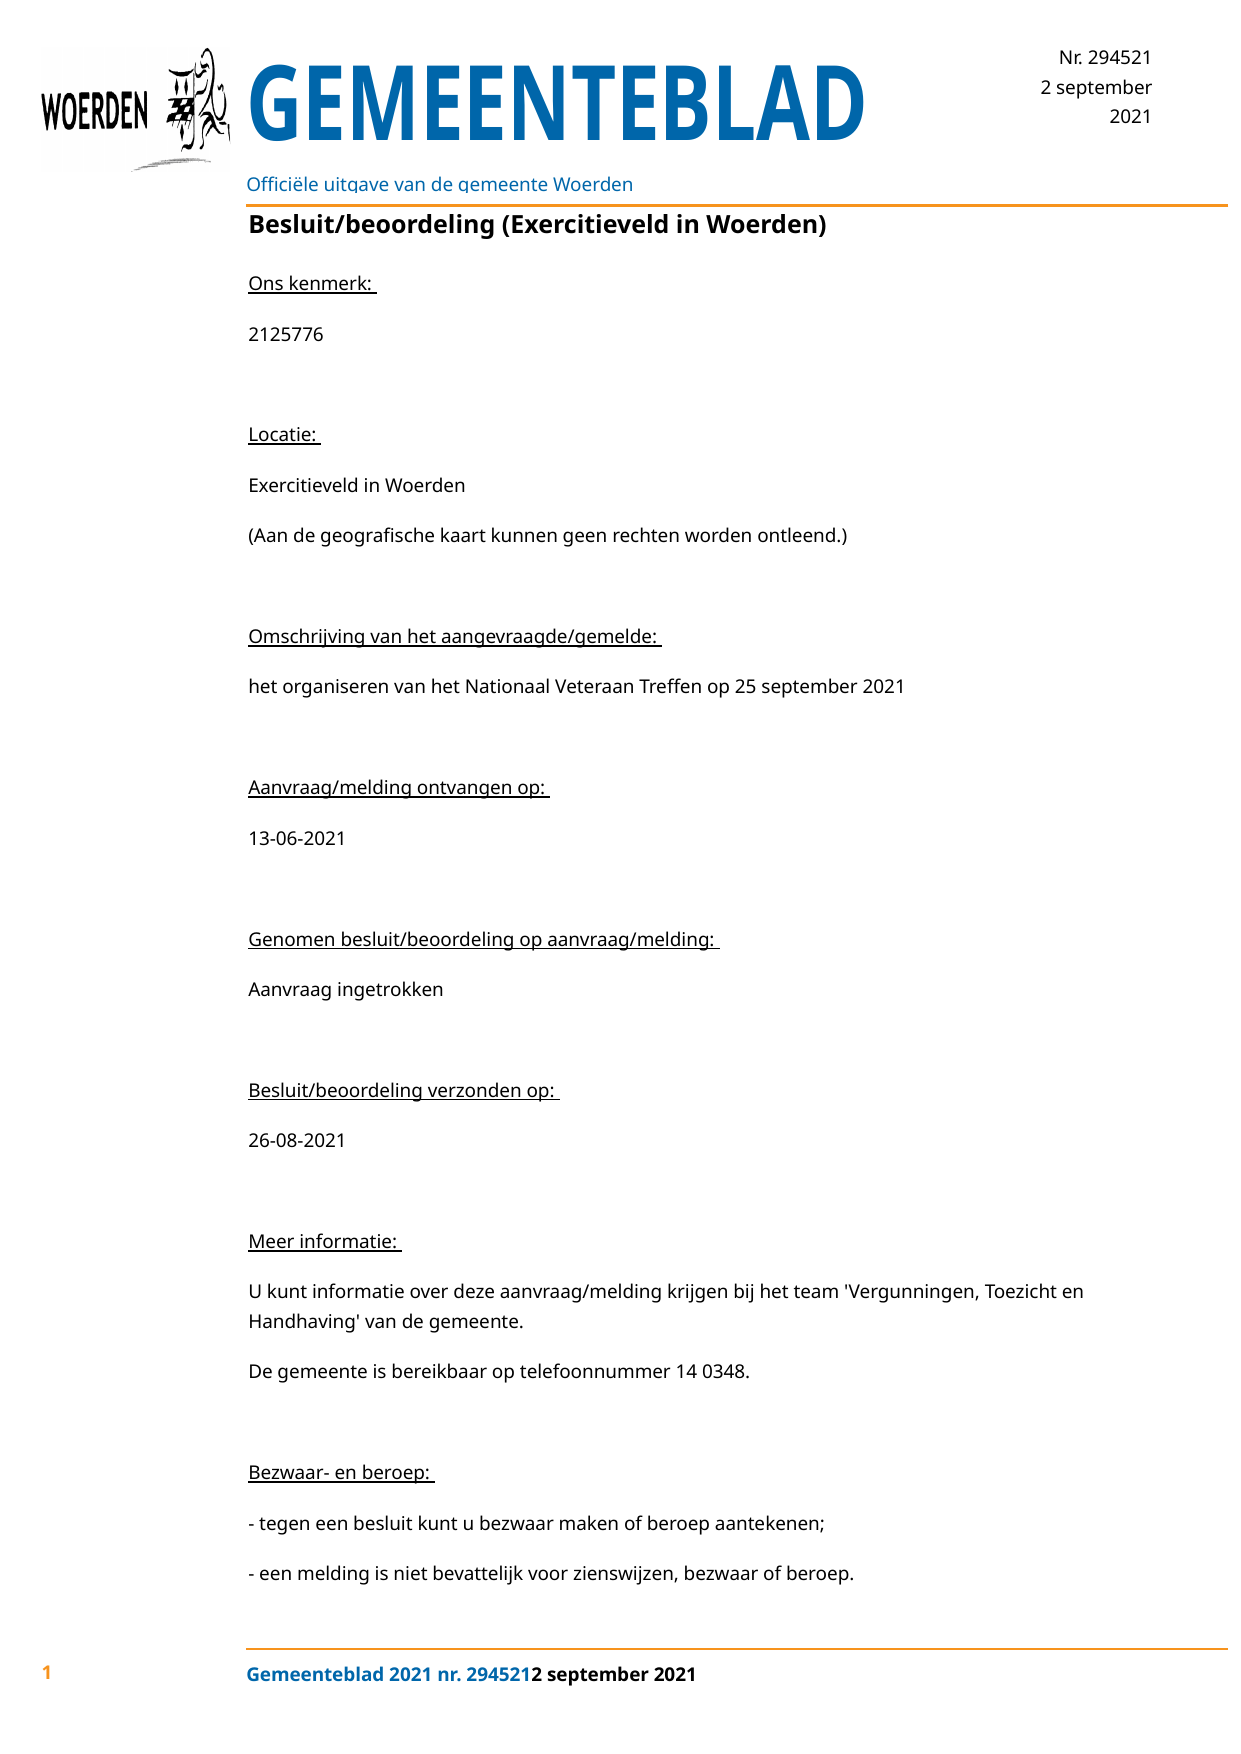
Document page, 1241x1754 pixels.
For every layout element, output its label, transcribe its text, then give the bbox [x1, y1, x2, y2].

text Aanvraag/melding ontvangen op: [248, 774, 1152, 800]
text - tegen een besluit kunt u bezwaar maken of beroep aantekenen; [248, 1510, 1152, 1536]
text - een melding is niet bevattelijk voor zienswijzen, bezwaar of beroep. [248, 1560, 1152, 1586]
text 2125776 [248, 321, 1152, 346]
text Besluit/beoordeling (Exercitieveld in Woerden) [248, 207, 1152, 241]
text Meer informatie: [248, 1228, 1152, 1254]
text Bezwaar- en beroep: [248, 1459, 1152, 1485]
text Exercitieveld in Woerden [248, 472, 1152, 498]
text U kunt informatie over deze aanvraag/melding krijgen bij het team 'Vergunningen, Toezicht en Handhaving' van de gemeente. [248, 1279, 1152, 1334]
text Besluit/beoordeling verzonden op: [248, 1077, 1152, 1103]
text het organiseren van het Nationaal Veteraan Treffen op 25 september 2021 [248, 674, 1152, 699]
text Omschrijving van het aangevraagde/gemelde: [248, 623, 1152, 649]
picture [41, 47, 231, 172]
text Ons kenmerk: [248, 270, 1152, 296]
text 13-06-2021 [248, 825, 1152, 851]
text Aanvraag ingetrokken [248, 976, 1152, 1002]
text Locatie: [248, 422, 1152, 447]
text 26-08-2021 [248, 1127, 1152, 1153]
text (Aan de geografische kaart kunnen geen rechten worden ontleend.) [248, 522, 1152, 548]
text De gemeente is bereikbaar op telefoonnummer 14 0348. [248, 1359, 1152, 1384]
text Genomen besluit/beoordeling op aanvraag/melding: [248, 926, 1152, 951]
